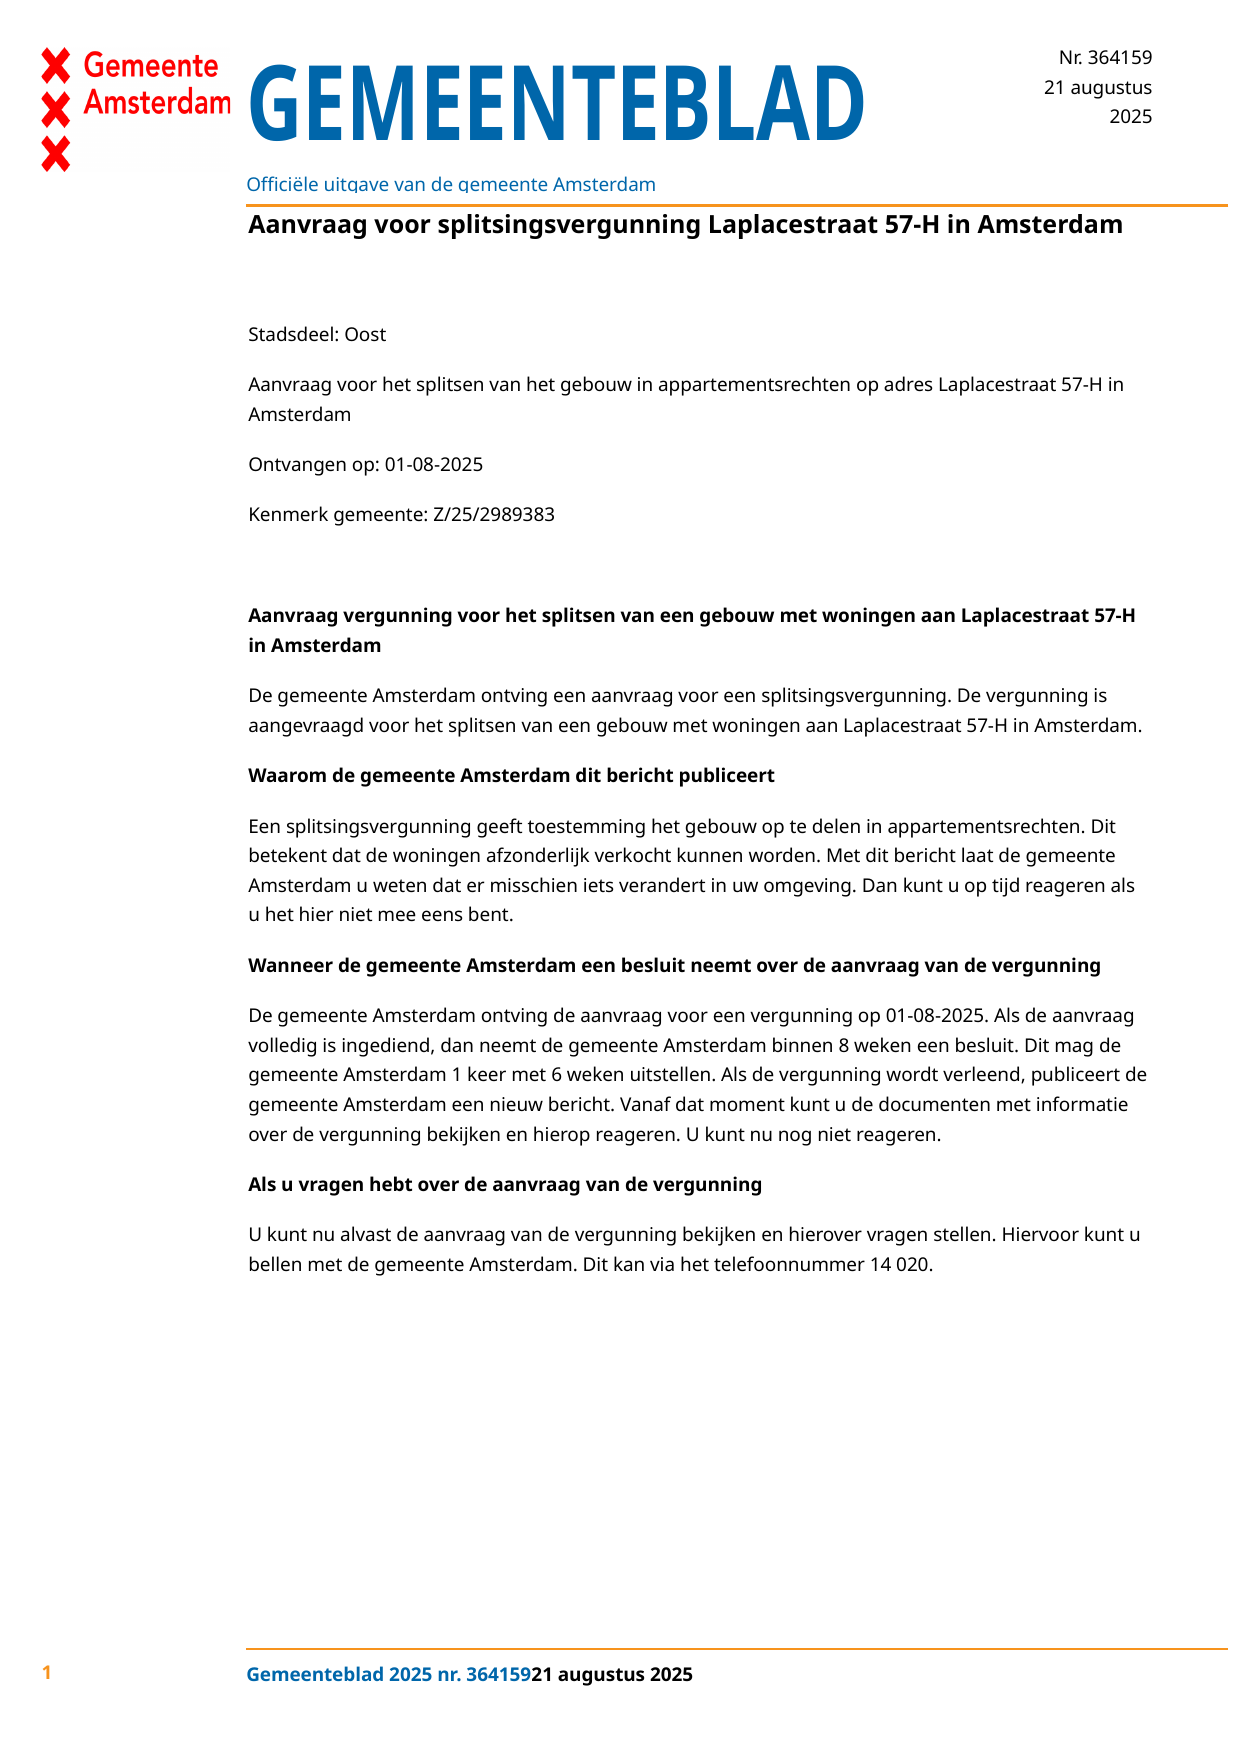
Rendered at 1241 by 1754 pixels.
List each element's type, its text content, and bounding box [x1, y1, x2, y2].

text Aanvraag vergunning voor het splitsen van een gebouw met woningen aan Laplacestraat 57-H in Amsterdam [248, 602, 1152, 658]
text Wanneer de gemeente Amsterdam een besluit neemt over de aanvraag van de vergunning [248, 952, 1152, 978]
text De gemeente Amsterdam ontving de aanvraag voor een vergunning op 01-08-2025. Als de aanvraag volledig is ingediend, dan neemt de gemeente Amsterdam binnen 8 weken een besluit. Dit mag de gemeente Amsterdam 1 keer met 6 weken uitstellen. Als de vergunning wordt verleend, publiceert de gemeente Amsterdam een nieuw bericht. Vanaf dat moment kunt u de documenten met informatie over de vergunning bekijken en hierop reageren. U kunt nu nog niet reageren. [248, 1002, 1152, 1146]
text U kunt nu alvast de aanvraag van de vergunning bekijken en hierover vragen stellen. Hiervoor kunt u bellen met de gemeente Amsterdam. Dit kan via het telefoonnummer 14 020. [248, 1222, 1152, 1277]
text De gemeente Amsterdam ontving een aanvraag voor een splitsingsvergunning. De vergunning is aangevraagd voor het splitsen van een gebouw met woningen aan Laplacestraat 57-H in Amsterdam. [248, 682, 1152, 738]
text Aanvraag voor splitsingsvergunning Laplacestraat 57-H in Amsterdam [248, 207, 1152, 241]
picture [41, 47, 231, 172]
text Als u vragen hebt over de aanvraag van de vergunning [248, 1171, 1152, 1197]
text Ontvangen op: 01-08-2025 [248, 451, 1152, 477]
text Waarom de gemeente Amsterdam dit bericht publiceert [248, 762, 1152, 788]
text Kenmerk gemeente: Z/25/2989383 [248, 502, 1152, 527]
text Stadsdeel: Oost [248, 321, 1152, 346]
text Een splitsingsvergunning geeft toestemming het gebouw op te delen in appartementsrechten. Dit betekent dat de woningen afzonderlijk verkocht kunnen worden. Met dit bericht laat de gemeente Amsterdam u weten dat er misschien iets verandert in uw omgeving. Dan kunt u op tijd reageren als u het hier niet mee eens bent. [248, 813, 1152, 927]
text Aanvraag voor het splitsen van het gebouw in appartementsrechten op adres Laplacestraat 57-H in Amsterdam [248, 371, 1152, 426]
